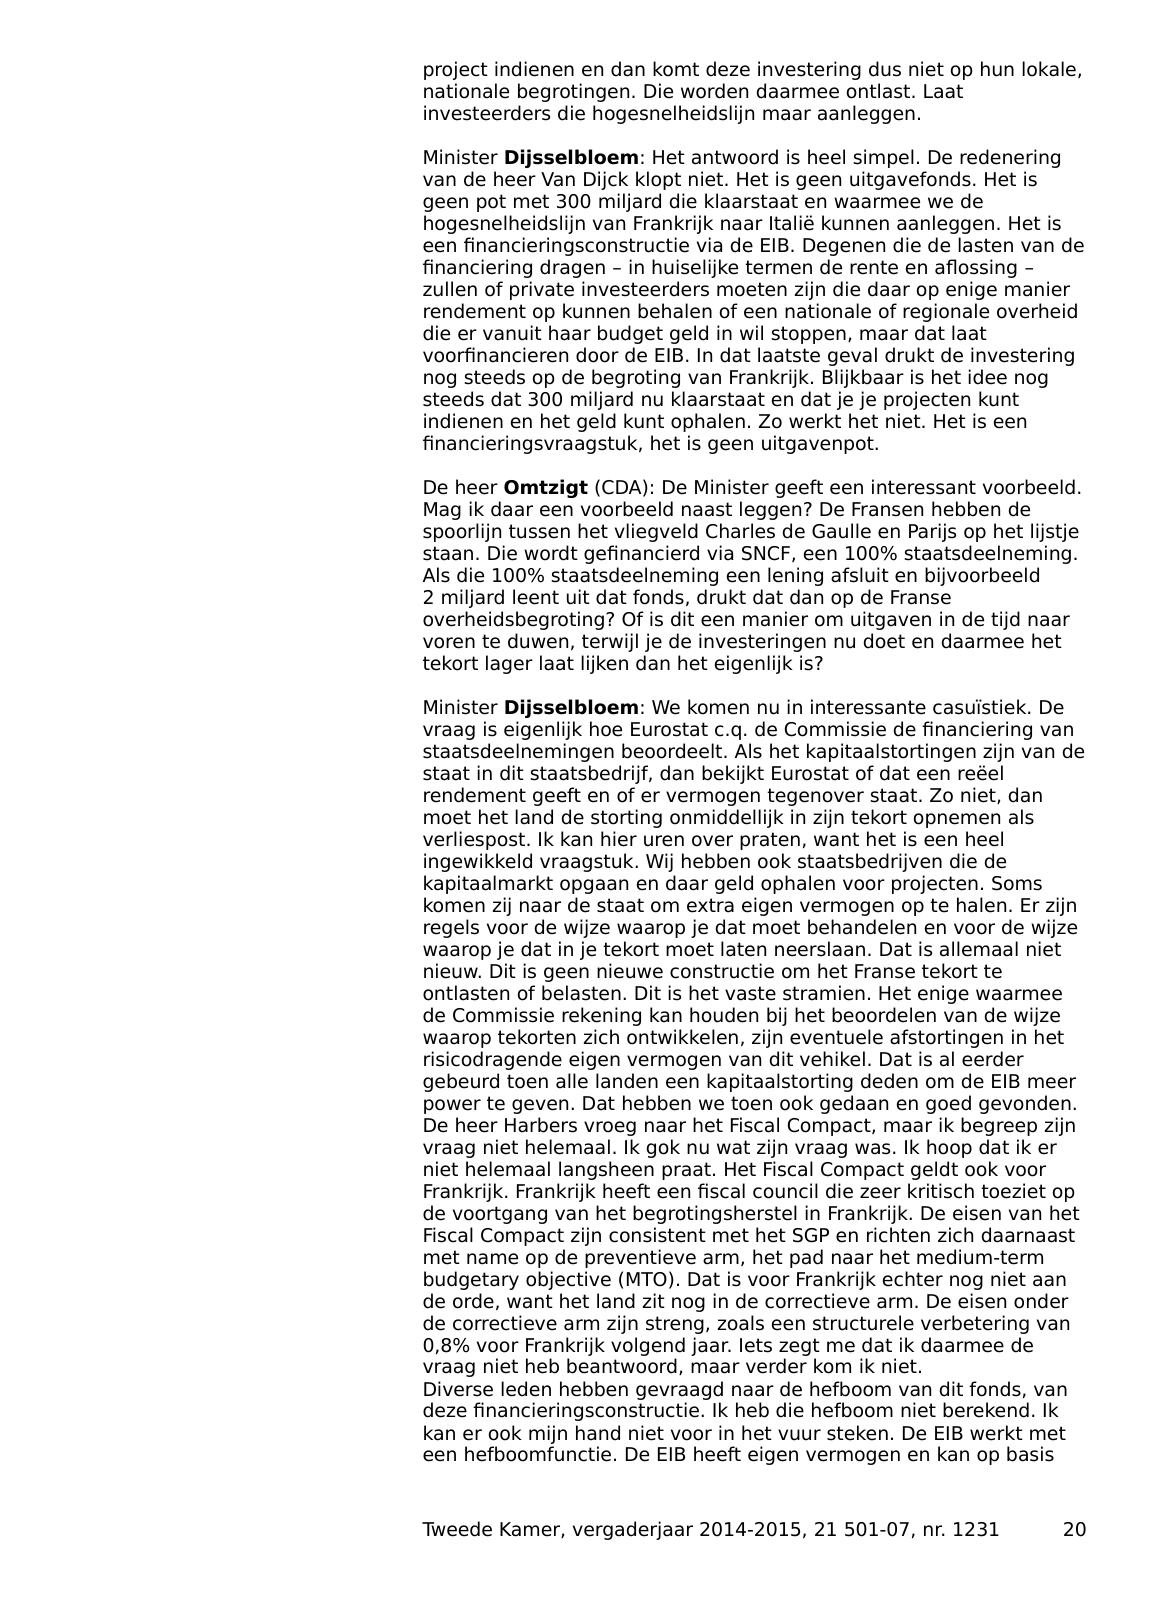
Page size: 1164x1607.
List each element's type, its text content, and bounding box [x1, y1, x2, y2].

text Diverse leden hebben gevraagd naar de hefboom van dit fonds, van deze financieringsconstructie. Ik heb die hefboom niet berekend. Ik kan er ook mijn hand niet voor in het vuur steken. De EIB werkt met een hefboomfunctie. De EIB heeft eigen vermogen en kan op basis [422, 1378, 1087, 1466]
text Minister Dijsselbloem: Het antwoord is heel simpel. De redenering van de heer Van Dijck klopt niet. Het is geen uitgavefonds. Het is geen pot met 300 miljard die klaarstaat en waarmee we de hogesnelheidslijn van Frankrijk naar Italië kunnen aanleggen. Het is een financieringsconstructie via de EIB. Degenen die de lasten van de financiering dragen – in huiselijke termen de rente en aflossing – zullen of private investeerders moeten zijn die daar op enige manier rendement op kunnen behalen of een nationale of regionale overheid die er vanuit haar budget geld in wil stoppen, maar dat laat voorfinancieren door de EIB. In dat laatste geval drukt de investering nog steeds op de begroting van Frankrijk. Blijkbaar is het idee nog steeds dat 300 miljard nu klaarstaat en dat je je projecten kunt indienen en het geld kunt ophalen. Zo werkt het niet. Het is een financieringsvraagstuk, het is geen uitgavenpot. [422, 147, 1087, 455]
text De heer Omtzigt (CDA): De Minister geeft een interessant voorbeeld. Mag ik daar een voorbeeld naast leggen? De Fransen hebben de spoorlijn tussen het vliegveld Charles de Gaulle en Parijs op het lijstje staan. Die wordt gefinancierd via SNCF, een 100% staatsdeelneming. Als die 100% staatsdeelneming een lening afsluit en bijvoorbeeld 2 miljard leent uit dat fonds, drukt dat dan op de Franse overheidsbegroting? Of is dit een manier om uitgaven in de tijd naar voren te duwen, terwijl je de investeringen nu doet en daarmee het tekort lager laat lijken dan het eigenlijk is? [422, 477, 1087, 675]
text project indienen en dan komt deze investering dus niet op hun lokale, nationale begrotingen. Die worden daarmee ontlast. Laat investeerders die hogesnelheidslijn maar aanleggen. [422, 59, 1087, 125]
text Minister Dijsselbloem: We komen nu in interessante casuïstiek. De vraag is eigenlijk hoe Eurostat c.q. de Commissie de financiering van staatsdeelnemingen beoordeelt. Als het kapitaalstortingen zijn van de staat in dit staatsbedrijf, dan bekijkt Eurostat of dat een reëel rendement geeft en of er vermogen tegenover staat. Zo niet, dan moet het land de storting onmiddellijk in zijn tekort opnemen als verliespost. Ik kan hier uren over praten, want het is een heel ingewikkeld vraagstuk. Wij hebben ook staatsbedrijven die de kapitaalmarkt opgaan en daar geld ophalen voor projecten. Soms komen zij naar de staat om extra eigen vermogen op te halen. Er zijn regels voor de wijze waarop je dat moet behandelen en voor de wijze waarop je dat in je tekort moet laten neerslaan. Dat is allemaal niet nieuw. Dit is geen nieuwe constructie om het Franse tekort te ontlasten of belasten. Dit is het vaste stramien. Het enige waarmee de Commissie rekening kan houden bij het beoordelen van de wijze waarop tekorten zich ontwikkelen, zijn eventuele afstortingen in het risicodragende eigen vermogen van dit vehikel. Dat is al eerder gebeurd toen alle landen een kapitaalstorting deden om de EIB meer power te geven. Dat hebben we toen ook gedaan en goed gevonden. [422, 697, 1087, 1115]
text De heer Harbers vroeg naar het Fiscal Compact, maar ik begreep zijn vraag niet helemaal. Ik gok nu wat zijn vraag was. Ik hoop dat ik er niet helemaal langsheen praat. Het Fiscal Compact geldt ook voor Frankrijk. Frankrijk heeft een fiscal council die zeer kritisch toeziet op de voortgang van het begrotingsherstel in Frankrijk. De eisen van het Fiscal Compact zijn consistent met het SGP en richten zich daarnaast met name op de preventieve arm, het pad naar het medium-term budgetary objective (MTO). Dat is voor Frankrijk echter nog niet aan de orde, want het land zit nog in de correctieve arm. De eisen onder de correctieve arm zijn streng, zoals een structurele verbetering van 0,8% voor Frankrijk volgend jaar. Iets zegt me dat ik daarmee de vraag niet heb beantwoord, maar verder kom ik niet. [422, 1115, 1087, 1378]
